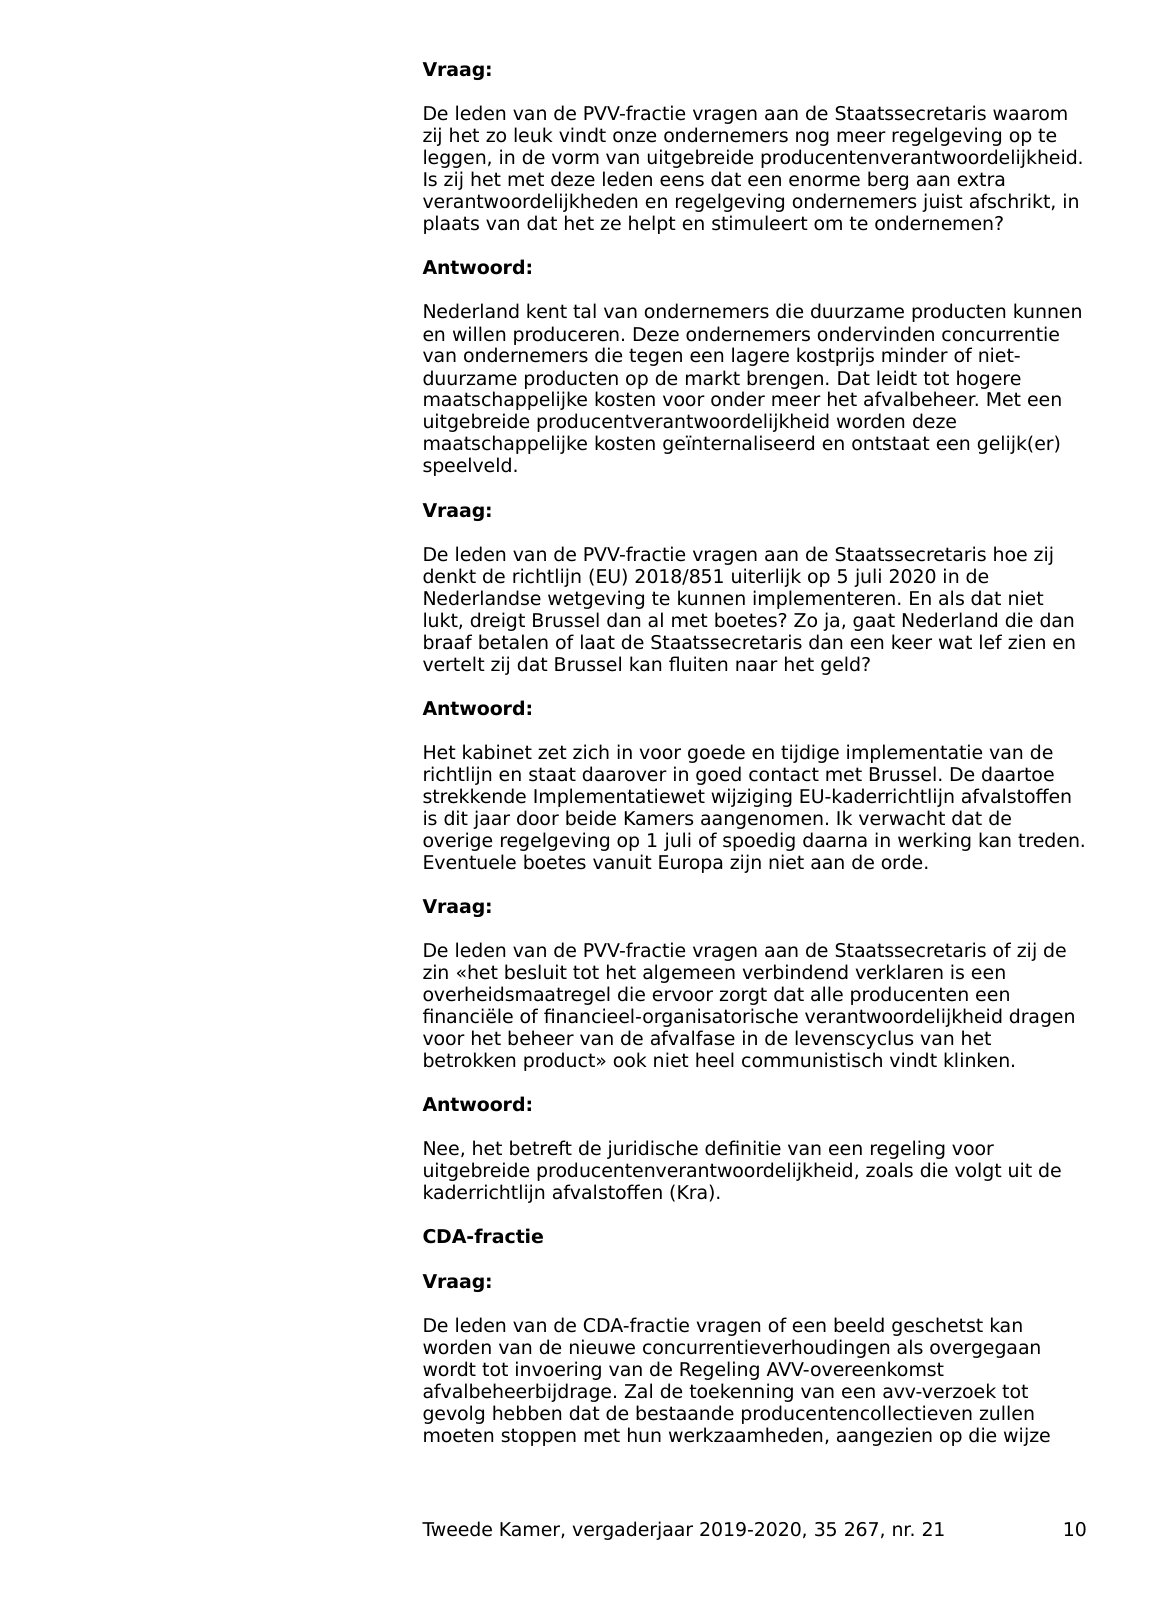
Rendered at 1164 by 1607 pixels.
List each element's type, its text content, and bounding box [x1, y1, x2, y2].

text De leden van de PVV-fractie vragen aan de Staatssecretaris hoe zij denkt de richtlijn (EU) 2018/851 uiterlijk op 5 juli 2020 in de Nederlandse wetgeving te kunnen implementeren. En als dat niet lukt, dreigt Brussel dan al met boetes? Zo ja, gaat Nederland die dan braaf betalen of laat de Staatssecretaris dan een keer wat lef zien en vertelt zij dat Brussel kan fluiten naar het geld? [422, 544, 1087, 676]
subtitle Antwoord: [422, 698, 1087, 720]
subtitle Vraag: [422, 1271, 1087, 1293]
subtitle Vraag: [422, 499, 1087, 521]
subtitle Vraag: [422, 896, 1087, 918]
subtitle Antwoord: [422, 1094, 1087, 1116]
text De leden van de PVV-fractie vragen aan de Staatssecretaris waarom zij het zo leuk vindt onze ondernemers nog meer regelgeving op te leggen, in de vorm van uitgebreide producentenverantwoordelijkheid. Is zij het met deze leden eens dat een enorme berg aan extra verantwoordelijkheden en regelgeving ondernemers juist afschrikt, in plaats van dat het ze helpt en stimuleert om te ondernemen? [422, 103, 1087, 235]
text Nederland kent tal van ondernemers die duurzame producten kunnen en willen produceren. Deze ondernemers ondervinden concurrentie van ondernemers die tegen een lagere kostprijs minder of niet-duurzame producten op de markt brengen. Dat leidt tot hogere maatschappelijke kosten voor onder meer het afvalbeheer. Met een uitgebreide producentverantwoordelijkheid worden deze maatschappelijke kosten geïnternaliseerd en ontstaat een gelijk(er) speelveld. [422, 301, 1087, 477]
subtitle Vraag: [422, 59, 1087, 81]
subtitle Antwoord: [422, 257, 1087, 279]
text Het kabinet zet zich in voor goede en tijdige implementatie van de richtlijn en staat daarover in goed contact met Brussel. De daartoe strekkende Implementatiewet wijziging EU-kaderrichtlijn afvalstoffen is dit jaar door beide Kamers aangenomen. Ik verwacht dat de overige regelgeving op 1 juli of spoedig daarna in werking kan treden. Eventuele boetes vanuit Europa zijn niet aan de orde. [422, 742, 1087, 874]
text Nee, het betreft de juridische definitie van een regeling voor uitgebreide producentenverantwoordelijkheid, zoals die volgt uit de kaderrichtlijn afvalstoffen (Kra). [422, 1138, 1087, 1204]
text De leden van de CDA-fractie vragen of een beeld geschetst kan worden van de nieuwe concurrentieverhoudingen als overgegaan wordt tot invoering van de Regeling AVV-overeenkomst afvalbeheerbijdrage. Zal de toekenning van een avv-verzoek tot gevolg hebben dat de bestaande producentencollectieven zullen moeten stoppen met hun werkzaamheden, aangezien op die wijze [422, 1315, 1087, 1447]
text De leden van de PVV-fractie vragen aan de Staatssecretaris of zij de zin «het besluit tot het algemeen verbindend verklaren is een overheidsmaatregel die ervoor zorgt dat alle producenten een financiële of financieel-organisatorische verantwoordelijkheid dragen voor het beheer van de afvalfase in de levenscyclus van het betrokken product» ook niet heel communistisch vindt klinken. [422, 940, 1087, 1072]
subtitle CDA-fractie [422, 1226, 1087, 1248]
